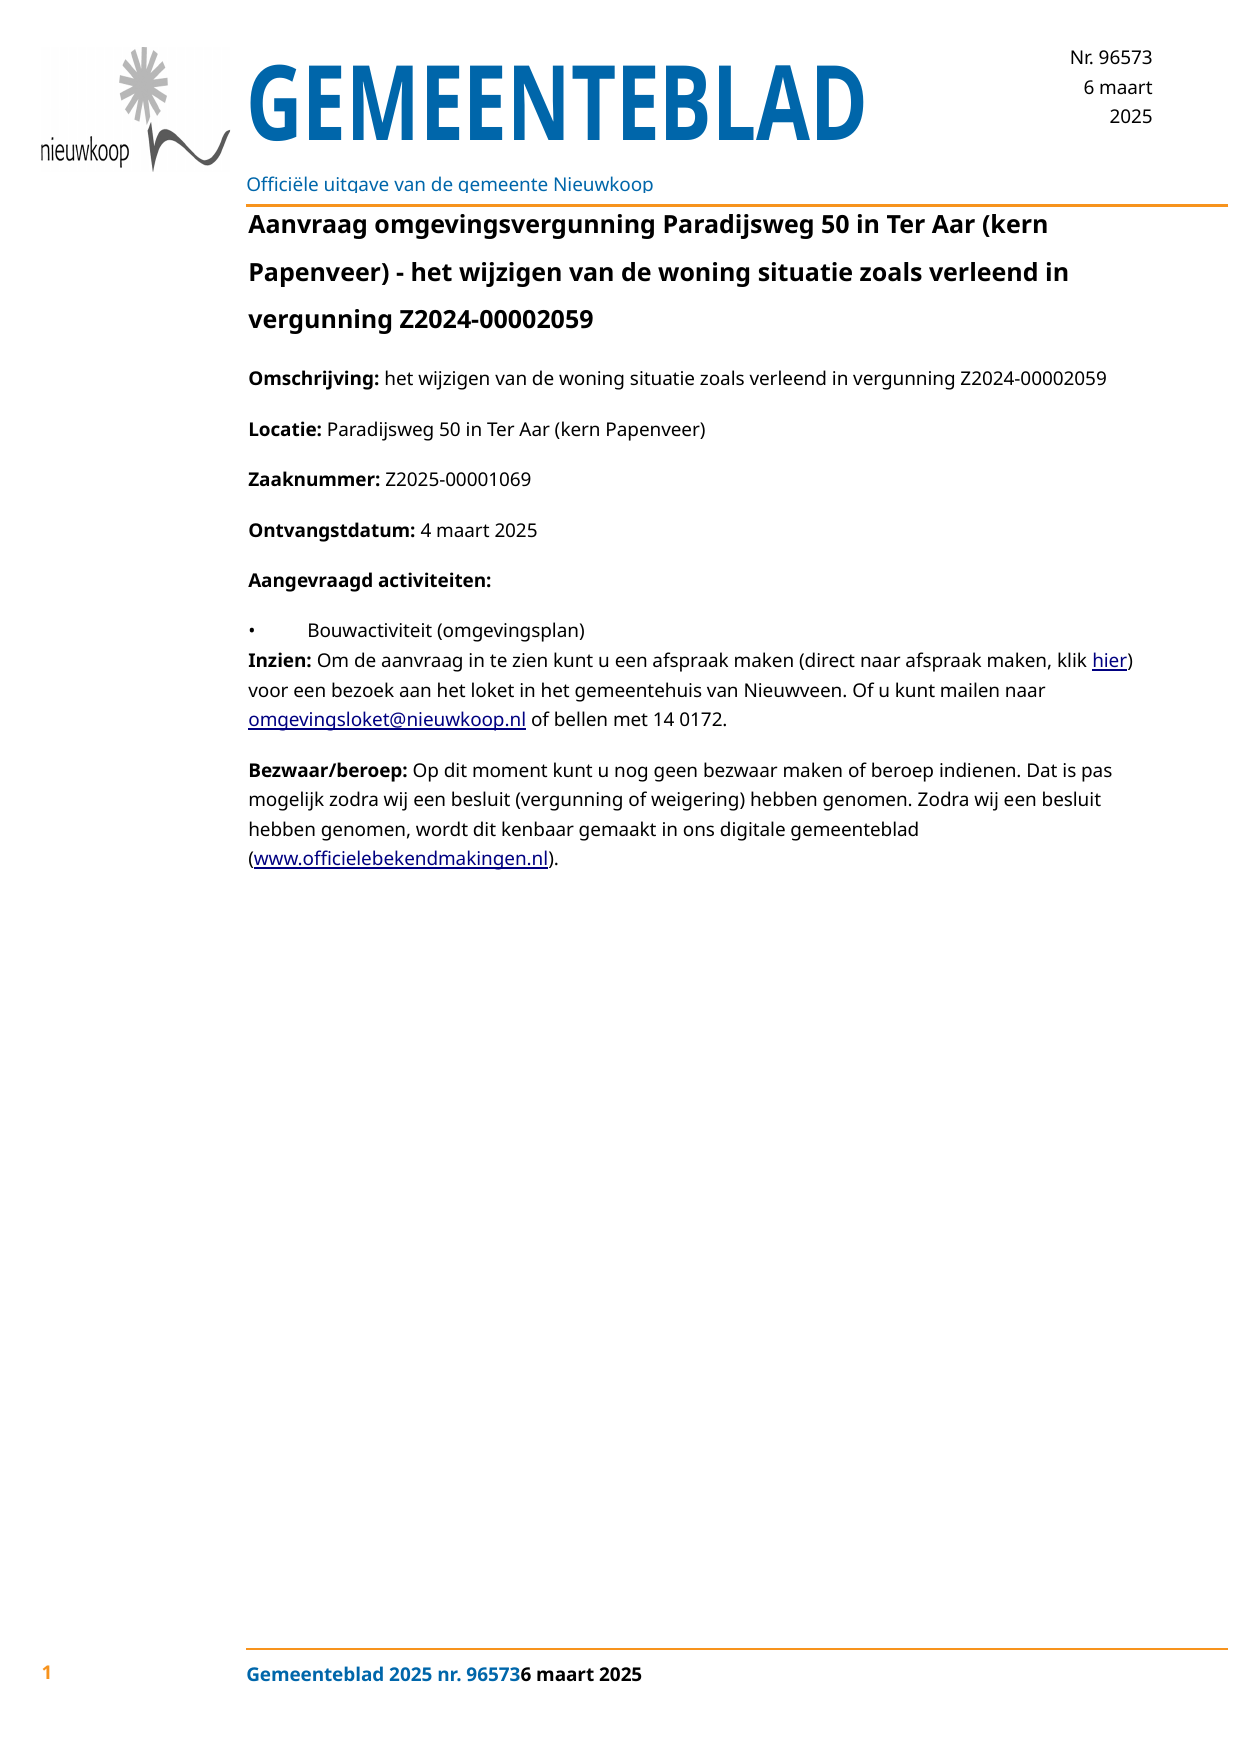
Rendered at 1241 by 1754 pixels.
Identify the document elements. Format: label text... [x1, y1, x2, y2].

text Locatie: Paradijsweg 50 in Ter Aar (kern Papenveer) [248, 416, 1152, 442]
list Bouwactiviteit (omgevingsplan) [248, 618, 1152, 643]
text Aangevraagd activiteiten: [248, 567, 1152, 593]
text Zaaknummer: Z2025-00001069 [248, 466, 1152, 492]
text Ontvangstdatum: 4 maart 2025 [248, 517, 1152, 542]
text Omschrijving: het wijzigen van de woning situatie zoals verleend in vergunning Z2024-00002059 [248, 366, 1152, 391]
text Bezwaar/beroep: Op dit moment kunt u nog geen bezwaar maken of beroep indienen. Dat is pas mogelijk zodra wij een besluit (vergunning of weigering) hebben genomen. Zodra wij een besluit hebben genomen, wordt dit kenbaar gemaakt in ons digitale gemeenteblad (www.officielebekendmakingen.nl). [248, 757, 1152, 871]
text Aanvraag omgevingsvergunning Paradijsweg 50 in Ter Aar (kern Papenveer) - het wijzigen van de woning situatie zoals verleend in vergunning Z2024-00002059 [248, 207, 1152, 336]
picture [41, 47, 231, 172]
text Inzien: Om de aanvraag in te zien kunt u een afspraak maken (direct naar afspraak maken, klik hier) voor een bezoek aan het loket in het gemeentehuis van Nieuwveen. Of u kunt mailen naar omgevingsloket@nieuwkoop.nl of bellen met 14 0172. [248, 647, 1152, 732]
